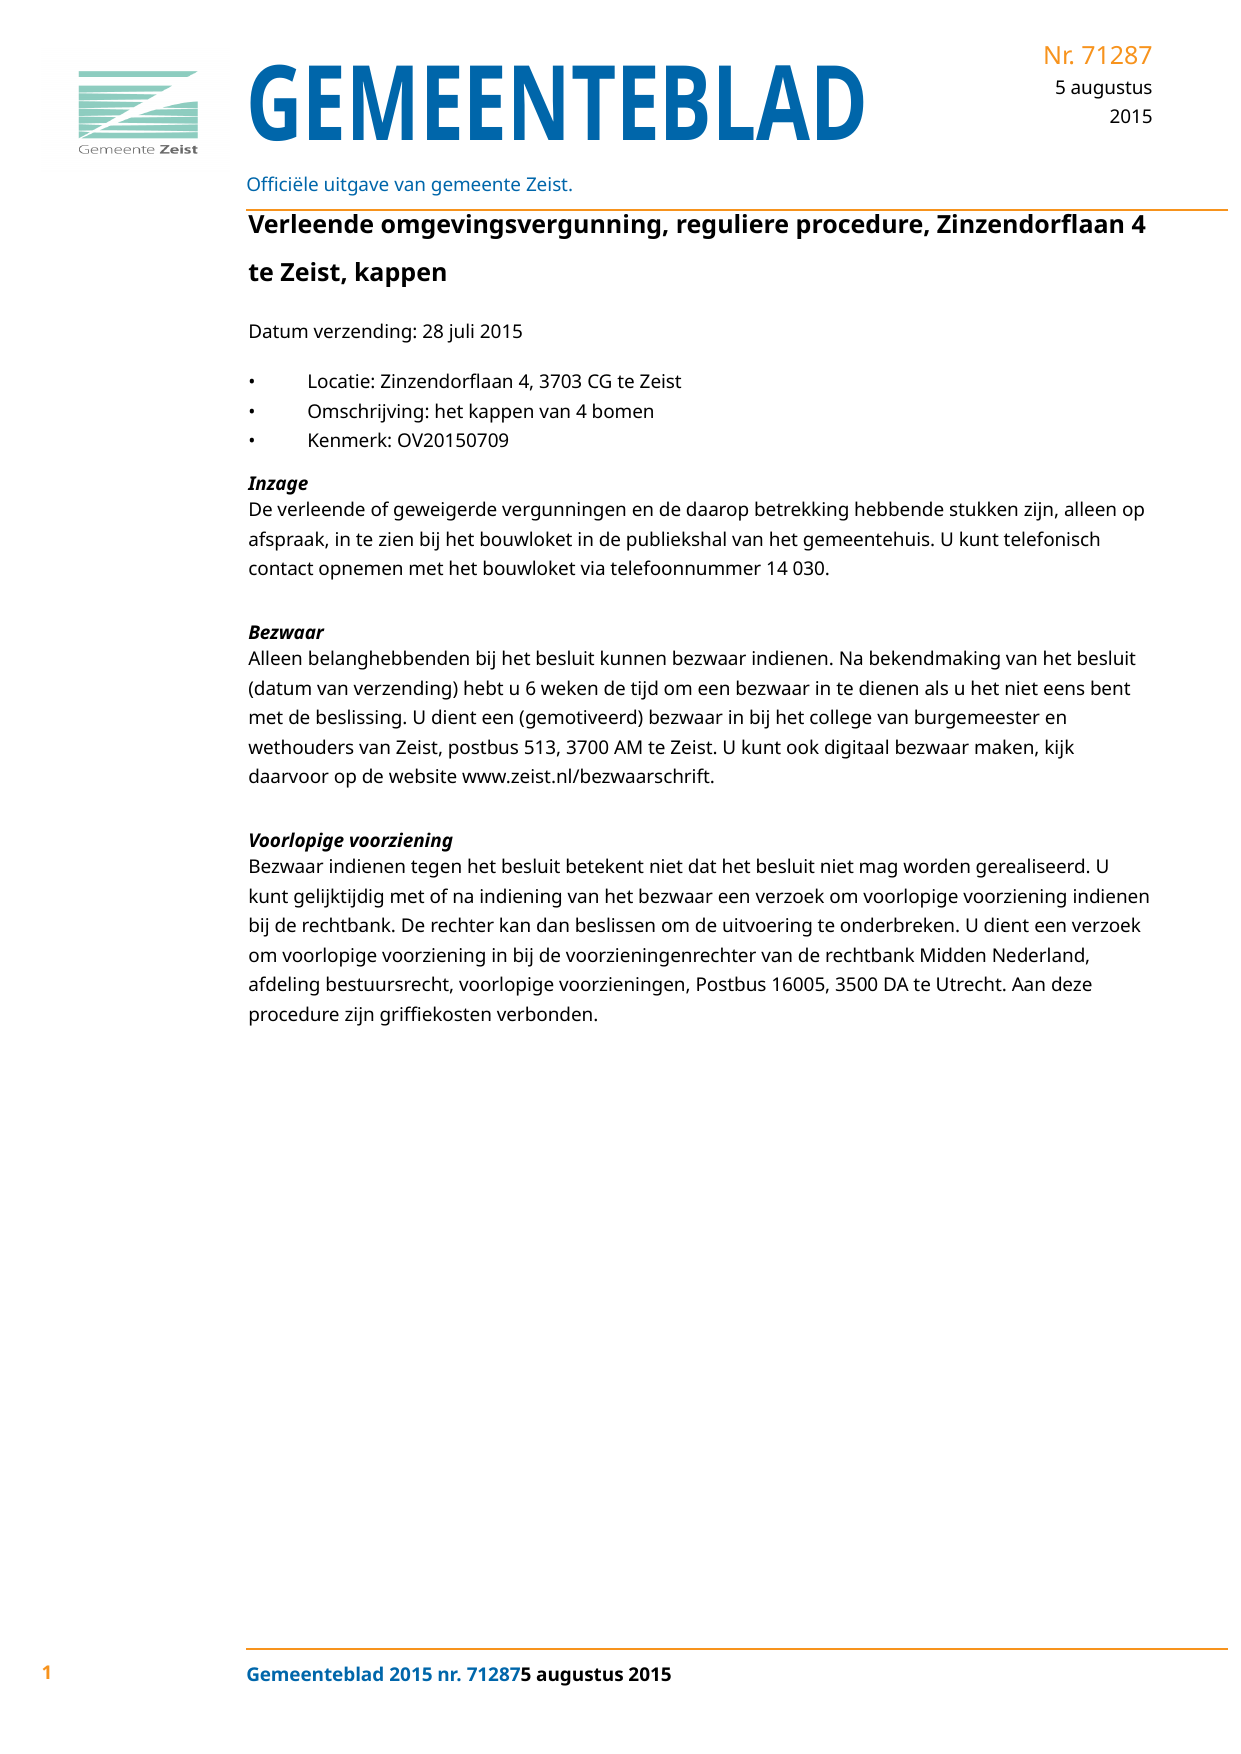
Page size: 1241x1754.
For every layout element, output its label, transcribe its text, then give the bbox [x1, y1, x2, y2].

text De verleende of geweigerde vergunningen en de daarop betrekking hebbende stukken zijn, alleen op afspraak, in te zien bij het bouwloket in de publiekshal van het gemeentehuis. U kunt telefonisch contact opnemen met het bouwloket via telefoonnummer 14 030. [248, 496, 1152, 581]
text Bezwaar indienen tegen het besluit betekent niet dat het besluit niet mag worden gerealiseerd. U kunt gelijktijdig met of na indiening van het bezwaar een verzoek om voorlopige voorziening indienen bij de rechtbank. De rechter kan dan beslissen om de uitvoering te onderbreken. U dient een verzoek om voorlopige voorziening in bij de voorzieningenrechter van de rechtbank Midden Nederland, afdeling bestuursrecht, voorlopige voorzieningen, Postbus 16005, 3500 DA te Utrecht. Aan deze procedure zijn griffiekosten verbonden. [248, 853, 1152, 1027]
list Kenmerk: OV20150709 [248, 427, 1152, 453]
text Alleen belanghebbenden bij het besluit kunnen bezwaar indienen. Na bekendmaking van het besluit (datum van verzending) hebt u 6 weken de tijd om een bezwaar in te dienen als u het niet eens bent met de beslissing. U dient een (gemotiveerd) bezwaar in bij het college van burgemeester en wethouders van Zeist, postbus 513, 3700 AM te Zeist. U kunt ook digitaal bezwaar maken, kijk daarvoor op de website www.zeist.nl/bezwaarschrift. [248, 645, 1152, 789]
text Bezwaar [248, 619, 1152, 645]
list Omschrijving: het kappen van 4 bomen [248, 398, 1152, 424]
list Locatie: Zinzendorflaan 4, 3703 CG te Zeist [248, 368, 1152, 394]
text Voorlopige voorziening [248, 827, 1152, 853]
picture [41, 47, 231, 172]
text Verleende omgevingsvergunning, reguliere procedure, Zinzendorflaan 4 te Zeist, kappen [248, 211, 1152, 288]
text Datum verzending: 28 juli 2015 [248, 318, 1152, 344]
text Inzage [248, 471, 1152, 496]
